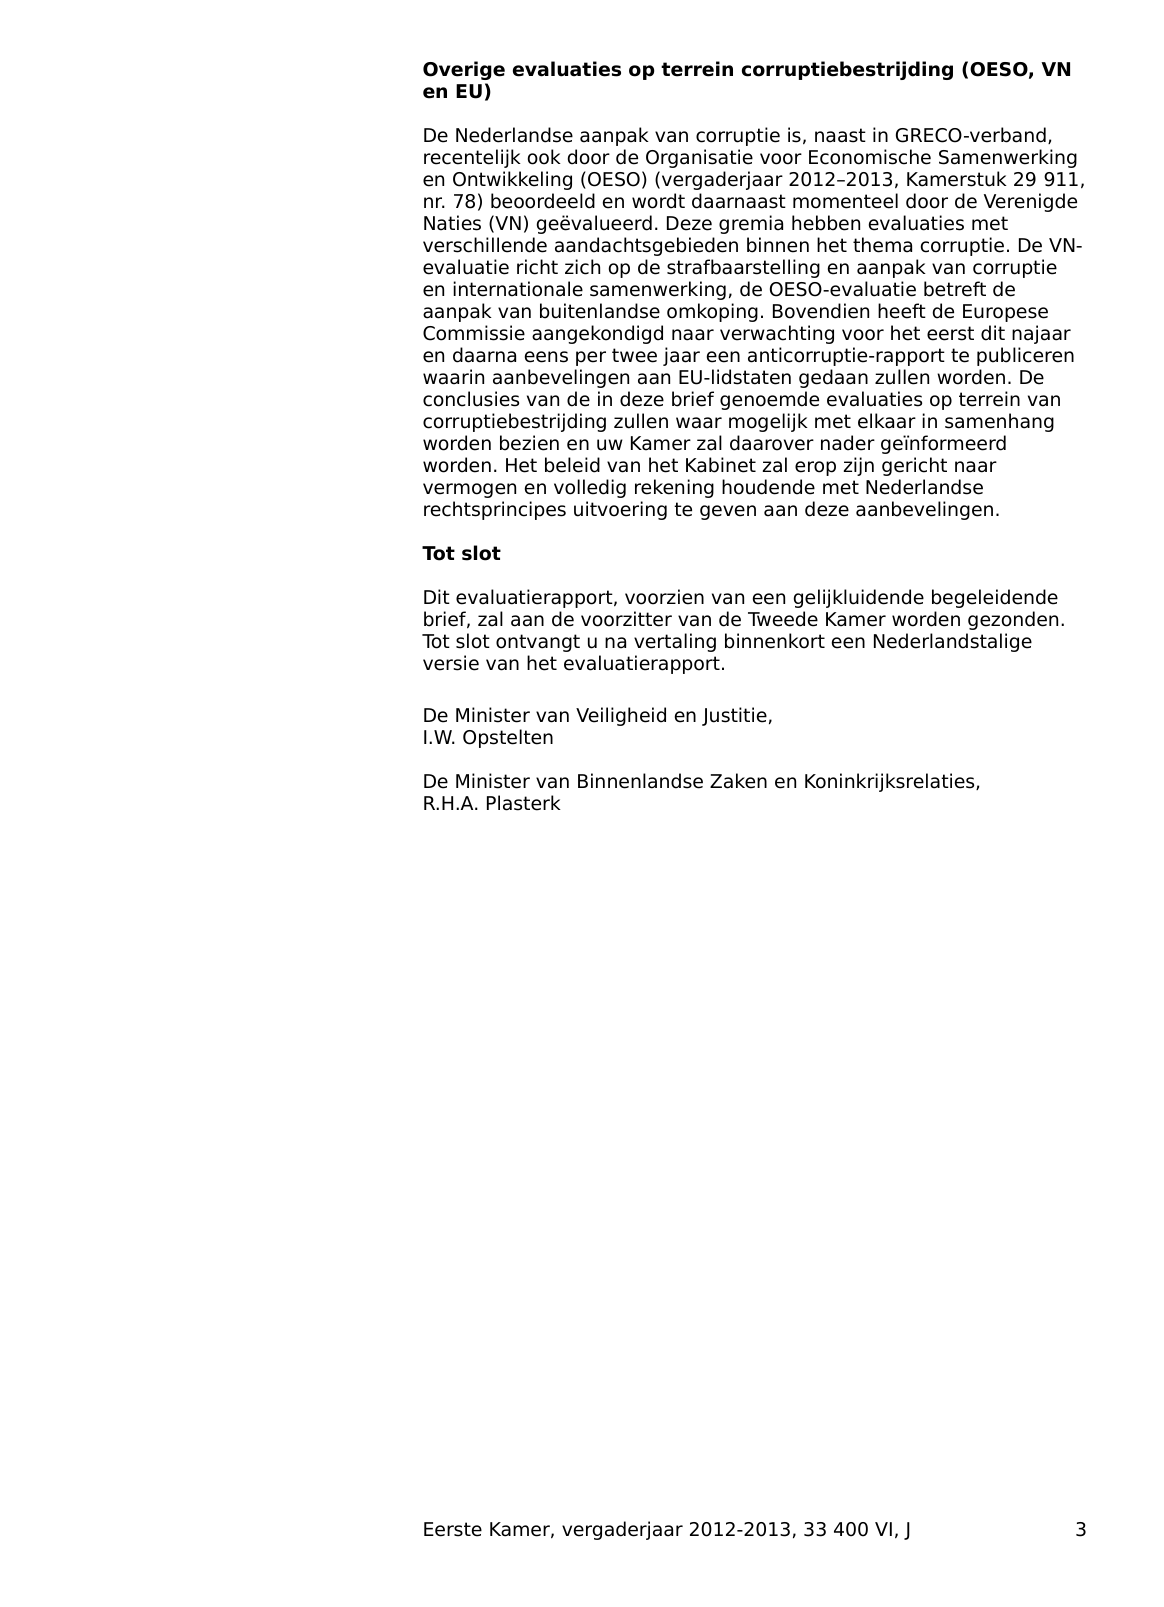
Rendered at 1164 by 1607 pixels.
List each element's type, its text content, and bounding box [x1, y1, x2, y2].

subtitle Tot slot [422, 543, 1087, 565]
subtitle Overige evaluaties op terrein corruptiebestrijding (OESO, VN en EU) [422, 59, 1087, 103]
text De Nederlandse aanpak van corruptie is, naast in GRECO-verband, recentelijk ook door de Organisatie voor Economische Samenwerking en Ontwikkeling (OESO) (vergaderjaar 2012–2013, Kamerstuk 29 911, nr. 78) beoordeeld en wordt daarnaast momenteel door de Verenigde Naties (VN) geëvalueerd. Deze gremia hebben evaluaties met verschillende aandachtsgebieden binnen het thema corruptie. De VN-evaluatie richt zich op de strafbaarstelling en aanpak van corruptie en internationale samenwerking, de OESO-evaluatie betreft de aanpak van buitenlandse omkoping. Bovendien heeft de Europese Commissie aangekondigd naar verwachting voor het eerst dit najaar en daarna eens per twee jaar een anticorruptie-rapport te publiceren waarin aanbevelingen aan EU-lidstaten gedaan zullen worden. De conclusies van de in deze brief genoemde evaluaties op terrein van corruptiebestrijding zullen waar mogelijk met elkaar in samenhang worden bezien en uw Kamer zal daarover nader geïnformeerd worden. Het beleid van het Kabinet zal erop zijn gericht naar vermogen en volledig rekening houdende met Nederlandse rechtsprincipes uitvoering te geven aan deze aanbevelingen. [422, 125, 1087, 521]
text De Minister van Veiligheid en Justitie, I.W. Opstelten [422, 705, 1087, 749]
text Dit evaluatierapport, voorzien van een gelijkluidende begeleidende brief, zal aan de voorzitter van de Tweede Kamer worden gezonden. Tot slot ontvangt u na vertaling binnenkort een Nederlandstalige versie van het evaluatierapport. [422, 587, 1087, 675]
text De Minister van Binnenlandse Zaken en Koninkrijksrelaties, R.H.A. Plasterk [422, 771, 1087, 815]
